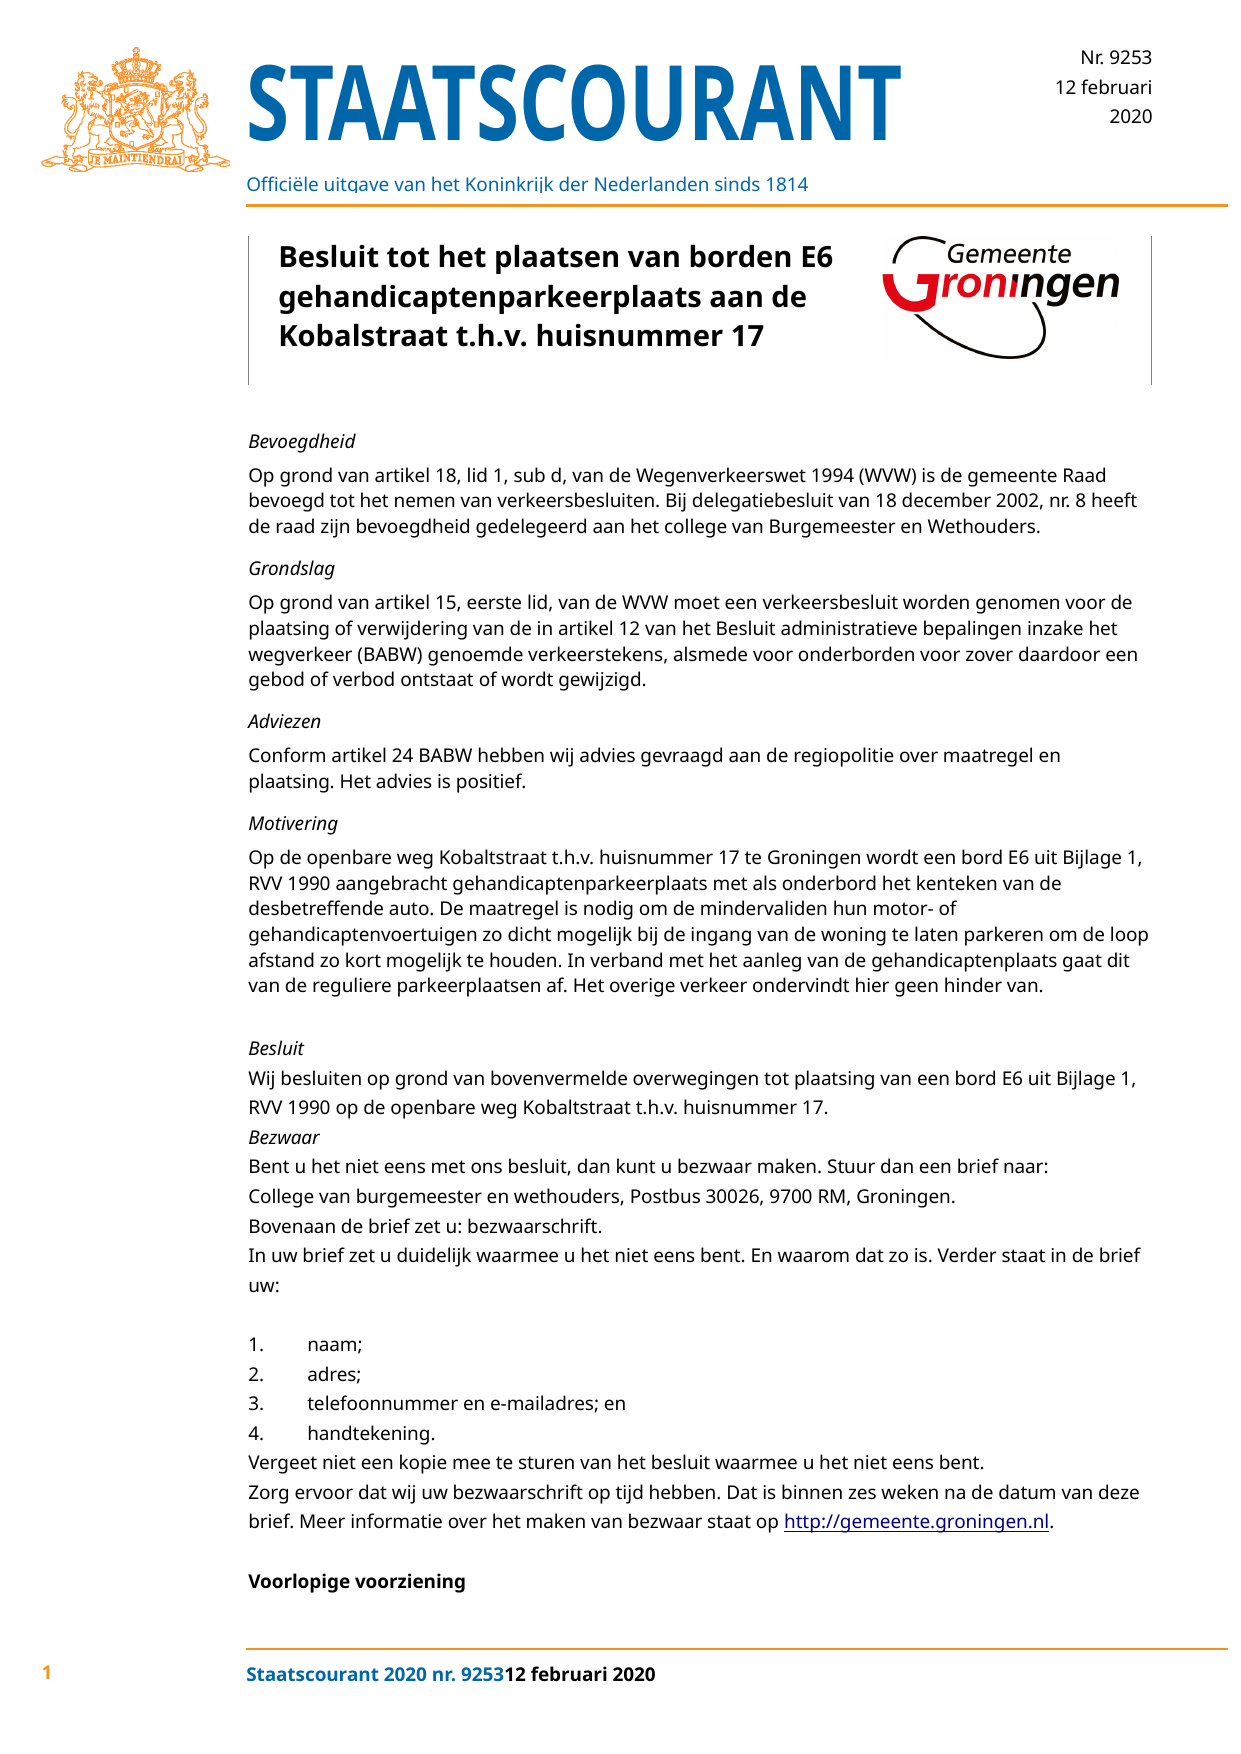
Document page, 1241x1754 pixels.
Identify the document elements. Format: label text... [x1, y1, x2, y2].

text Grondslag [248, 555, 1152, 581]
text In uw brief zet u duidelijk waarmee u het niet eens bent. En waarom dat zo is. Verder staat in de brief uw: [248, 1242, 1152, 1298]
text Besluit [248, 1035, 1152, 1061]
picture [41, 47, 231, 172]
text College van burgemeester en wethouders, Postbus 30026, 9700 RM, Groningen. [248, 1183, 1152, 1209]
picture [882, 236, 1119, 359]
text Adviezen [248, 708, 1152, 734]
list handtekening. [248, 1420, 1152, 1446]
text Conform artikel 24 BABW hebben wij advies gevraagd aan de regiopolitie over maatregel en plaatsing. Het advies is positief. [248, 742, 1152, 794]
text Bezwaar [248, 1124, 1152, 1150]
text Motivering [248, 810, 1152, 836]
table_header Besluit tot het plaatsen van borden E6 gehandicaptenparkeerplaats aan de Kobalstraat t.h.v. huisnummer 17 [249, 236, 850, 385]
text Op de openbare weg Kobaltstraat t.h.v. huisnummer 17 te Groningen wordt een bord E6 uit Bijlage 1, RVV 1990 aangebracht gehandicaptenparkeerplaats met als onderbord het kenteken van de desbetreffende auto. De maatregel is nodig om de mindervaliden hun motor- of gehandicaptenvoertuigen zo dicht mogelijk bij de ingang van de woning te laten parkeren om de loop afstand zo kort mogelijk te houden. In verband met het aanleg van de gehandicaptenplaats gaat dit van de reguliere parkeerplaatsen af. Het overige verkeer ondervindt hier geen hinder van. [248, 844, 1152, 998]
list naam; [248, 1331, 1152, 1357]
text Voorlopige voorziening [248, 1568, 1152, 1594]
text Wij besluiten op grond van bovenvermelde overwegingen tot plaatsing van een bord E6 uit Bijlage 1, RVV 1990 op de openbare weg Kobaltstraat t.h.v. huisnummer 17. [248, 1065, 1152, 1120]
text Bevoegdheid [248, 428, 1152, 453]
text Zorg ervoor dat wij uw bezwaarschrift op tijd hebben. Dat is binnen zes weken na de datum van deze brief. Meer informatie over het maken van bezwaar staat op http://gemeente.groningen.nl. [248, 1479, 1152, 1534]
table_header [850, 236, 1151, 385]
text Op grond van artikel 15, eerste lid, van de WVW moet een verkeersbesluit worden genomen voor de plaatsing of verwijdering van de in artikel 12 van het Besluit administratieve bepalingen inzake het wegverkeer (BABW) genoemde verkeerstekens, alsmede voor onderborden voor zover daardoor een gebod of verbod ontstaat of wordt gewijzigd. [248, 589, 1152, 692]
list telefoonnummer en e-mailadres; en [248, 1390, 1152, 1416]
text Vergeet niet een kopie mee te sturen van het besluit waarmee u het niet eens bent. [248, 1449, 1152, 1475]
list adres; [248, 1361, 1152, 1387]
text Op grond van artikel 18, lid 1, sub d, van de Wegenverkeerswet 1994 (WVW) is de gemeente Raad bevoegd tot het nemen van verkeersbesluiten. Bij delegatiebesluit van 18 december 2002, nr. 8 heeft de raad zijn bevoegdheid gedelegeerd aan het college van Burgemeester en Wethouders. [248, 462, 1152, 539]
text Bovenaan de brief zet u: bezwaarschrift. [248, 1213, 1152, 1239]
text Bent u het niet eens met ons besluit, dan kunt u bezwaar maken. Stuur dan een brief naar: [248, 1154, 1152, 1179]
